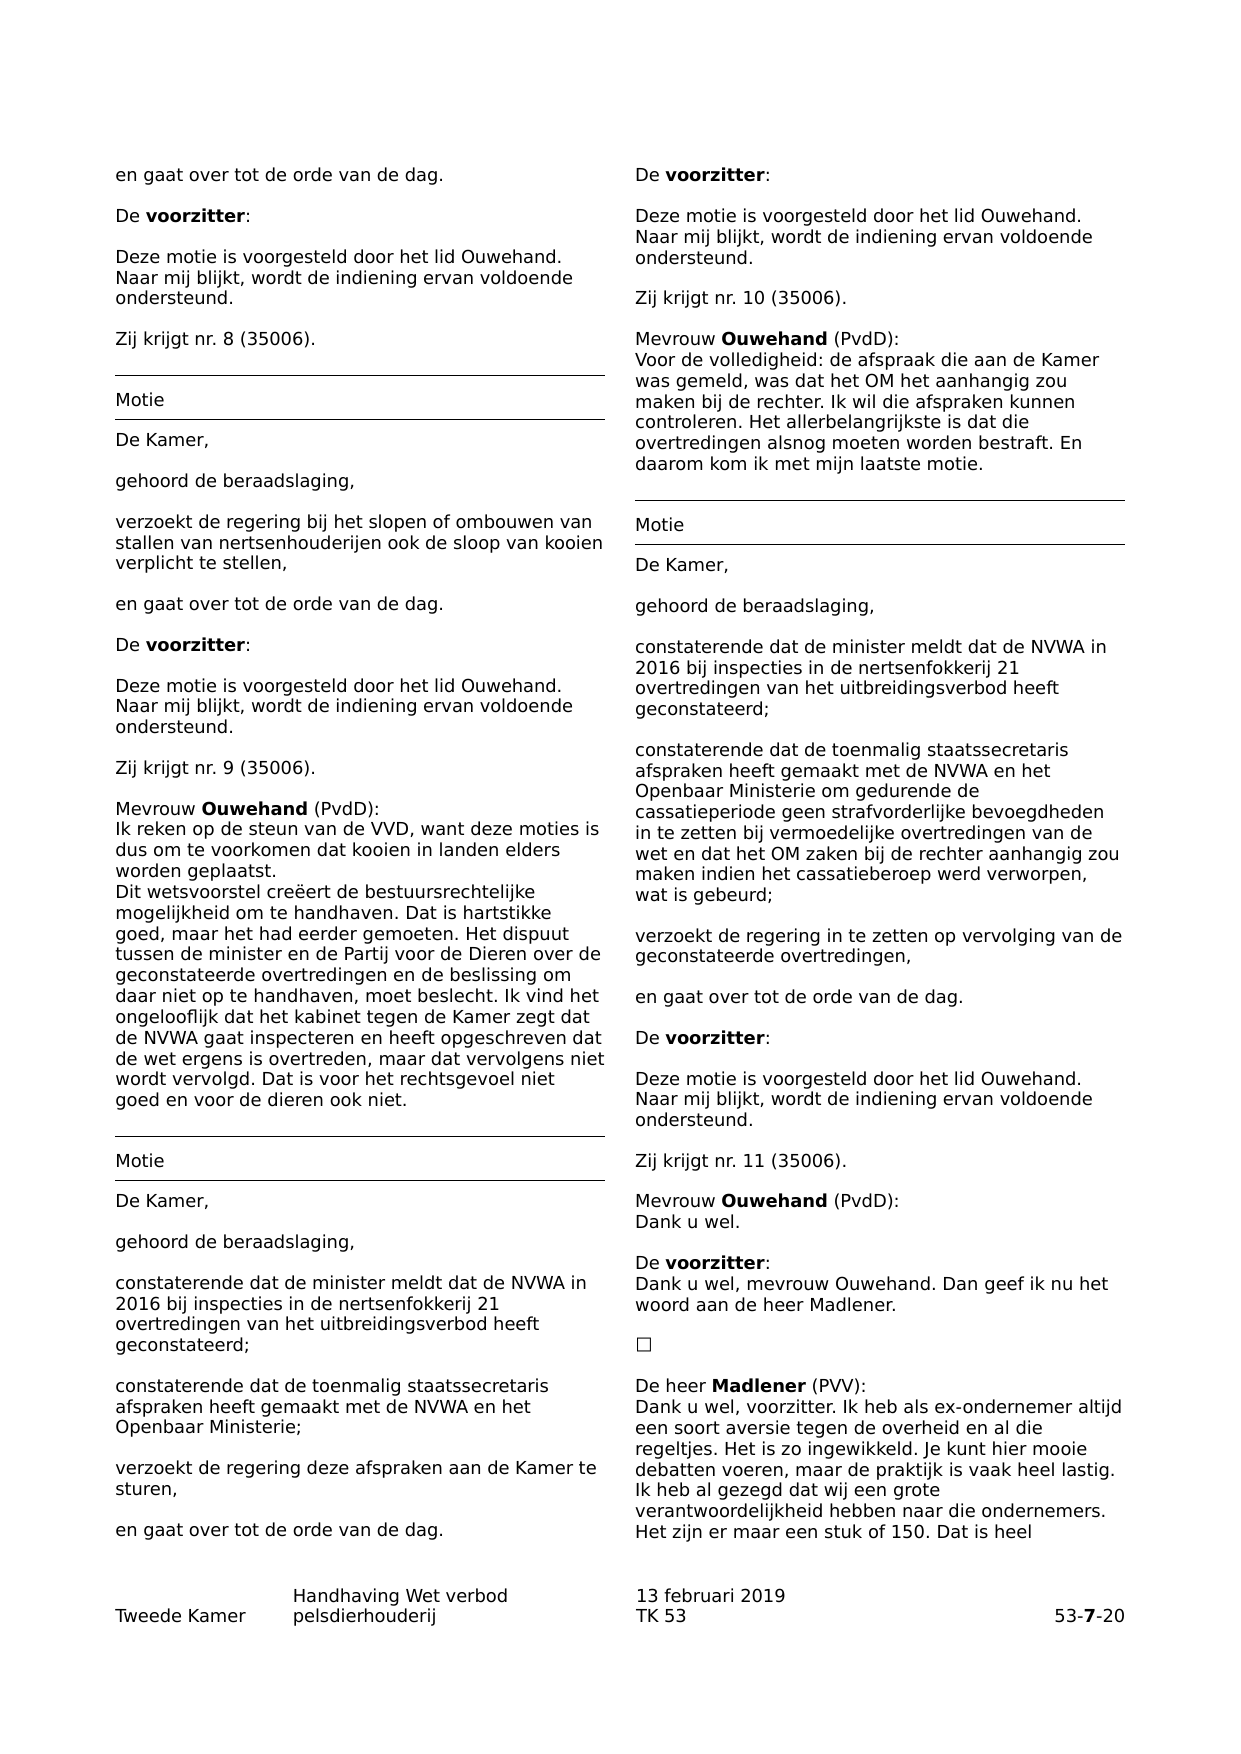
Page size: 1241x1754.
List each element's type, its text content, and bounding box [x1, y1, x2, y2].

text Dank u wel, mevrouw Ouwehand. Dan geef ik nu het woord aan de heer Madlener. [635, 1274, 1125, 1315]
text De voorzitter: [635, 1028, 1125, 1048]
text Dank u wel, voorzitter. Ik heb als ex-ondernemer altijd een soort aversie tegen de overheid en al die regeltjes. Het is zo ingewikkeld. Je kunt hier mooie debatten voeren, maar de praktijk is vaak heel lastig. Ik heb al gezegd dat wij een grote verantwoordelijkheid hebben naar die ondernemers. Het zijn er maar een stuk of 150. Dat is heel [635, 1397, 1125, 1543]
text gehoord de beraadslaging, [115, 1232, 605, 1253]
text Mevrouw Ouwehand (PvdD): [115, 798, 605, 819]
text De Kamer, [115, 1191, 605, 1212]
text gehoord de beraadslaging, [635, 596, 1125, 617]
text De heer Madlener (PVV): [635, 1376, 1125, 1397]
text De voorzitter: [115, 635, 605, 655]
text De Kamer, [115, 430, 605, 451]
text De Kamer, [635, 555, 1125, 576]
text en gaat over tot de orde van de dag. [115, 594, 605, 615]
text verzoekt de regering bij het slopen of ombouwen van stallen van nertsenhouderijen ook de sloop van kooien verplicht te stellen, [115, 512, 605, 574]
text Voor de volledigheid: de afspraak die aan de Kamer was gemeld, was dat het OM het aanhangig zou maken bij de rechter. Ik wil die afspraken kunnen controleren. Het allerbelangrijkste is dat die overtredingen alsnog moeten worden bestraft. En daarom kom ik met mijn laatste motie. [635, 350, 1125, 475]
text Ik reken op de steun van de VVD, want deze moties is dus om te voorkomen dat kooien in landen elders worden geplaatst. [115, 819, 605, 882]
text Mevrouw Ouwehand (PvdD): [635, 1191, 1125, 1212]
text constaterende dat de minister meldt dat de NVWA in 2016 bij inspecties in de nertsenfokkerij 21 overtredingen van het uitbreidingsverbod heeft geconstateerd; [635, 637, 1125, 720]
text Dank u wel. [635, 1212, 1125, 1233]
text verzoekt de regering deze afspraken aan de Kamer te sturen, [115, 1458, 605, 1499]
text Dit wetsvoorstel creëert de bestuursrechtelijke mogelijkheid om te handhaven. Dat is hartstikke goed, maar het had eerder gemoeten. Het dispuut tussen de minister en de Partij voor de Dieren over de geconstateerde overtredingen en de beslissing om daar niet op te handhaven, moet beslecht. Ik vind het ongelooflijk dat het kabinet tegen de Kamer zegt dat de NVWA gaat inspecteren en heeft opgeschreven dat de wet ergens is overtreden, maar dat vervolgens niet wordt vervolgd. Dat is voor het rechtsgevoel niet goed en voor de dieren ook niet. [115, 882, 605, 1111]
text Zij krijgt nr. 8 (35006). [115, 329, 605, 350]
text Motie [115, 389, 605, 410]
text en gaat over tot de orde van de dag. [115, 165, 605, 186]
text constaterende dat de toenmalig staatssecretaris afspraken heeft gemaakt met de NVWA en het Openbaar Ministerie; [115, 1376, 605, 1438]
text Deze motie is voorgesteld door het lid Ouwehand. Naar mij blijkt, wordt de indiening ervan voldoende ondersteund. [635, 1068, 1125, 1131]
text Zij krijgt nr. 11 (35006). [635, 1151, 1125, 1171]
text Deze motie is voorgesteld door het lid Ouwehand. Naar mij blijkt, wordt de indiening ervan voldoende ondersteund. [115, 247, 605, 309]
text Motie [635, 514, 1125, 535]
text en gaat over tot de orde van de dag. [115, 1519, 605, 1540]
text gehoord de beraadslaging, [115, 471, 605, 492]
text Zij krijgt nr. 9 (35006). [115, 758, 605, 778]
text Deze motie is voorgesteld door het lid Ouwehand. Naar mij blijkt, wordt de indiening ervan voldoende ondersteund. [635, 206, 1125, 268]
text ⬜ [635, 1335, 1125, 1356]
text constaterende dat de minister meldt dat de NVWA in 2016 bij inspecties in de nertsenfokkerij 21 overtredingen van het uitbreidingsverbod heeft geconstateerd; [115, 1273, 605, 1356]
text Mevrouw Ouwehand (PvdD): [635, 329, 1125, 350]
text De voorzitter: [635, 165, 1125, 186]
text Motie [115, 1151, 605, 1171]
text verzoekt de regering in te zetten op vervolging van de geconstateerde overtredingen, [635, 926, 1125, 967]
text constaterende dat de toenmalig staatssecretaris afspraken heeft gemaakt met de NVWA en het Openbaar Ministerie om gedurende de cassatieperiode geen strafvorderlijke bevoegdheden in te zetten bij vermoedelijke overtredingen van de wet en dat het OM zaken bij de rechter aanhangig zou maken indien het cassatieberoep werd verworpen, wat is gebeurd; [635, 740, 1125, 906]
text De voorzitter: [115, 206, 605, 227]
text De voorzitter: [635, 1253, 1125, 1274]
text en gaat over tot de orde van de dag. [635, 987, 1125, 1008]
text Zij krijgt nr. 10 (35006). [635, 288, 1125, 309]
text Deze motie is voorgesteld door het lid Ouwehand. Naar mij blijkt, wordt de indiening ervan voldoende ondersteund. [115, 675, 605, 738]
